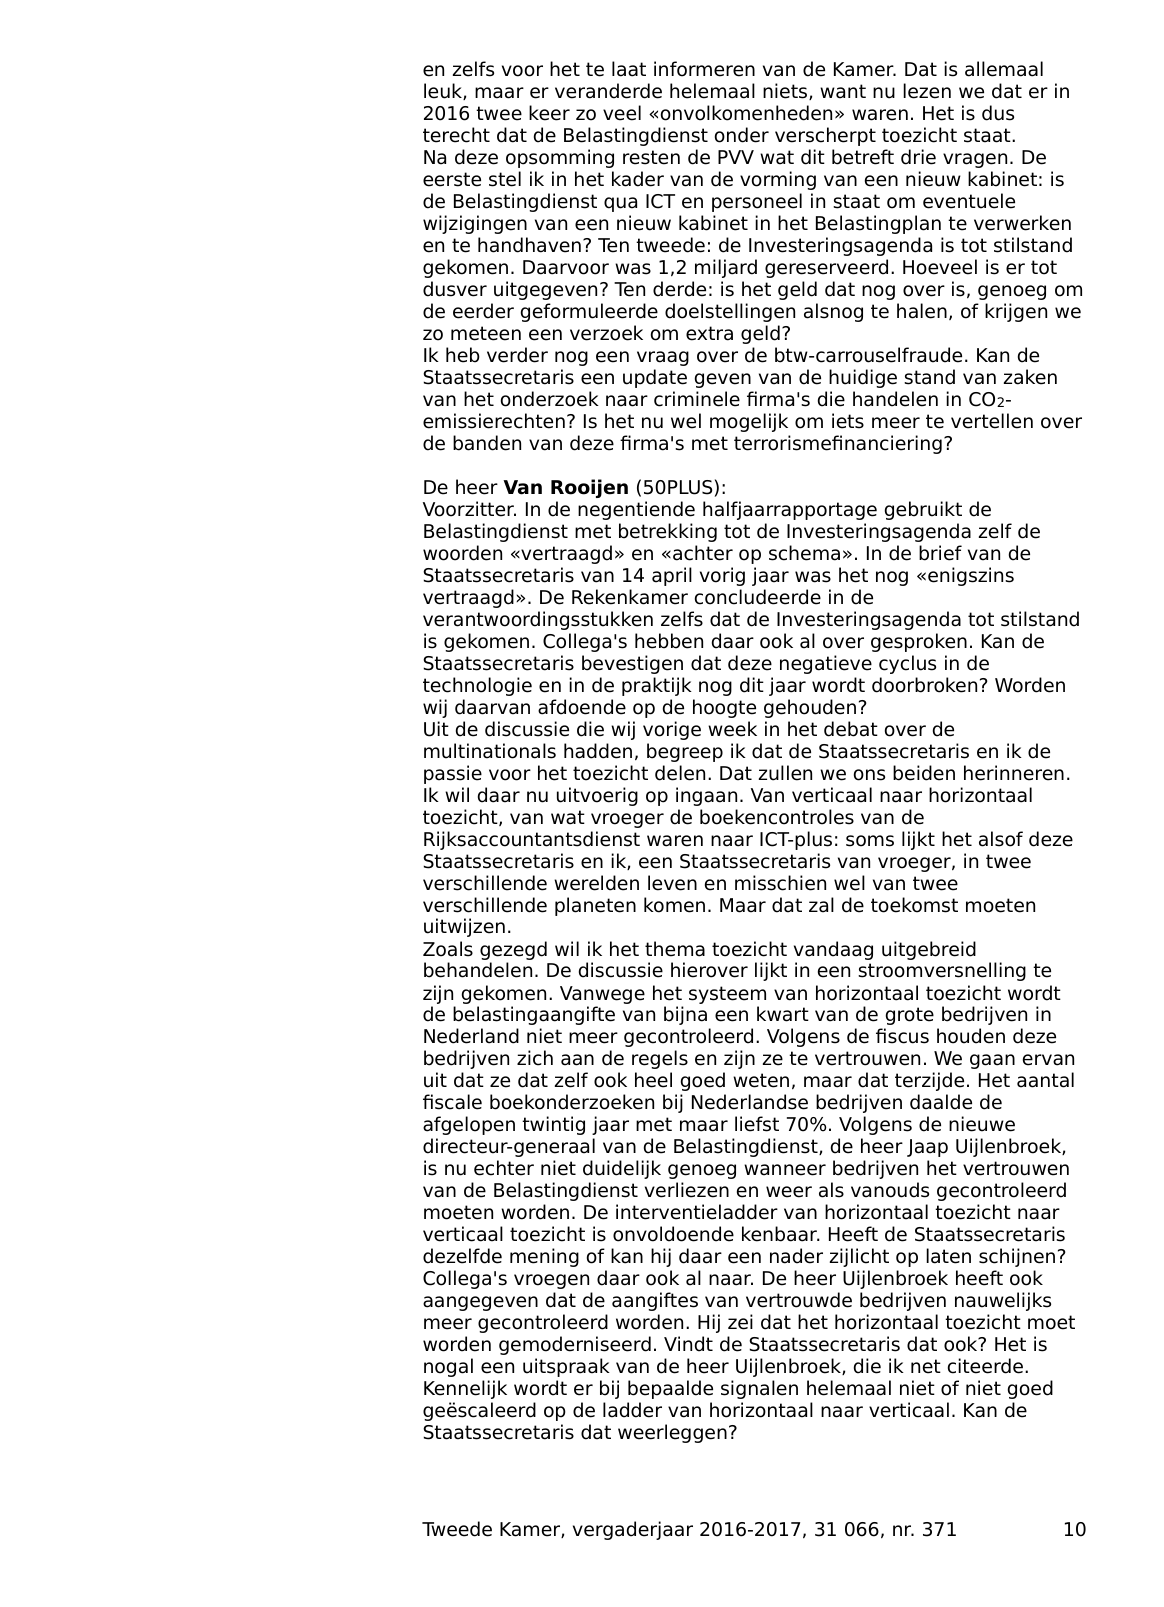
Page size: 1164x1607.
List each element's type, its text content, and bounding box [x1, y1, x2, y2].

text Voorzitter. In de negentiende halfjaarrapportage gebruikt de Belastingdienst met betrekking tot de Investeringsagenda zelf de woorden «vertraagd» en «achter op schema». In de brief van de Staatssecretaris van 14 april vorig jaar was het nog «enigszins vertraagd». De Rekenkamer concludeerde in de verantwoordingsstukken zelfs dat de Investeringsagenda tot stilstand is gekomen. Collega's hebben daar ook al over gesproken. Kan de Staatssecretaris bevestigen dat deze negatieve cyclus in de technologie en in de praktijk nog dit jaar wordt doorbroken? Worden wij daarvan afdoende op de hoogte gehouden? [422, 499, 1087, 719]
text Na deze opsomming resten de PVV wat dit betreft drie vragen. De eerste stel ik in het kader van de vorming van een nieuw kabinet: is de Belastingdienst qua ICT en personeel in staat om eventuele wijzigingen van een nieuw kabinet in het Belastingplan te verwerken en te handhaven? Ten tweede: de Investeringsagenda is tot stilstand gekomen. Daarvoor was 1,2 miljard gereserveerd. Hoeveel is er tot dusver uitgegeven? Ten derde: is het geld dat nog over is, genoeg om de eerder geformuleerde doelstellingen alsnog te halen, of krijgen we zo meteen een verzoek om extra geld? [422, 147, 1087, 345]
text en zelfs voor het te laat informeren van de Kamer. Dat is allemaal leuk, maar er veranderde helemaal niets, want nu lezen we dat er in 2016 twee keer zo veel «onvolkomenheden» waren. Het is dus terecht dat de Belastingdienst onder verscherpt toezicht staat. [422, 59, 1087, 147]
text Ik heb verder nog een vraag over de btw-carrouselfraude. Kan de Staatssecretaris een update geven van de huidige stand van zaken van het onderzoek naar criminele firma's die handelen in CO2-emissierechten? Is het nu wel mogelijk om iets meer te vertellen over de banden van deze firma's met terrorismefinanciering? [422, 345, 1087, 455]
text Zoals gezegd wil ik het thema toezicht vandaag uitgebreid behandelen. De discussie hierover lijkt in een stroomversnelling te zijn gekomen. Vanwege het systeem van horizontaal toezicht wordt de belastingaangifte van bijna een kwart van de grote bedrijven in Nederland niet meer gecontroleerd. Volgens de fiscus houden deze bedrijven zich aan de regels en zijn ze te vertrouwen. We gaan ervan uit dat ze dat zelf ook heel goed weten, maar dat terzijde. Het aantal fiscale boekonderzoeken bij Nederlandse bedrijven daalde de afgelopen twintig jaar met maar liefst 70%. Volgens de nieuwe directeur-generaal van de Belastingdienst, de heer Jaap Uijlenbroek, is nu echter niet duidelijk genoeg wanneer bedrijven het vertrouwen van de Belastingdienst verliezen en weer als vanouds gecontroleerd moeten worden. De interventieladder van horizontaal toezicht naar verticaal toezicht is onvoldoende kenbaar. Heeft de Staatssecretaris dezelfde mening of kan hij daar een nader zijlicht op laten schijnen? Collega's vroegen daar ook al naar. De heer Uijlenbroek heeft ook aangegeven dat de aangiftes van vertrouwde bedrijven nauwelijks meer gecontroleerd worden. Hij zei dat het horizontaal toezicht moet worden gemoderniseerd. Vindt de Staatssecretaris dat ook? Het is nogal een uitspraak van de heer Uijlenbroek, die ik net citeerde. Kennelijk wordt er bij bepaalde signalen helemaal niet of niet goed geëscaleerd op de ladder van horizontaal naar verticaal. Kan de Staatssecretaris dat weerleggen? [422, 938, 1087, 1444]
text Uit de discussie die wij vorige week in het debat over de multinationals hadden, begreep ik dat de Staatssecretaris en ik de passie voor het toezicht delen. Dat zullen we ons beiden herinneren. Ik wil daar nu uitvoerig op ingaan. Van verticaal naar horizontaal toezicht, van wat vroeger de boekencontroles van de Rijksaccountantsdienst waren naar ICT-plus: soms lijkt het alsof deze Staatssecretaris en ik, een Staatssecretaris van vroeger, in twee verschillende werelden leven en misschien wel van twee verschillende planeten komen. Maar dat zal de toekomst moeten uitwijzen. [422, 719, 1087, 938]
text De heer Van Rooijen (50PLUS): [422, 477, 1087, 499]
